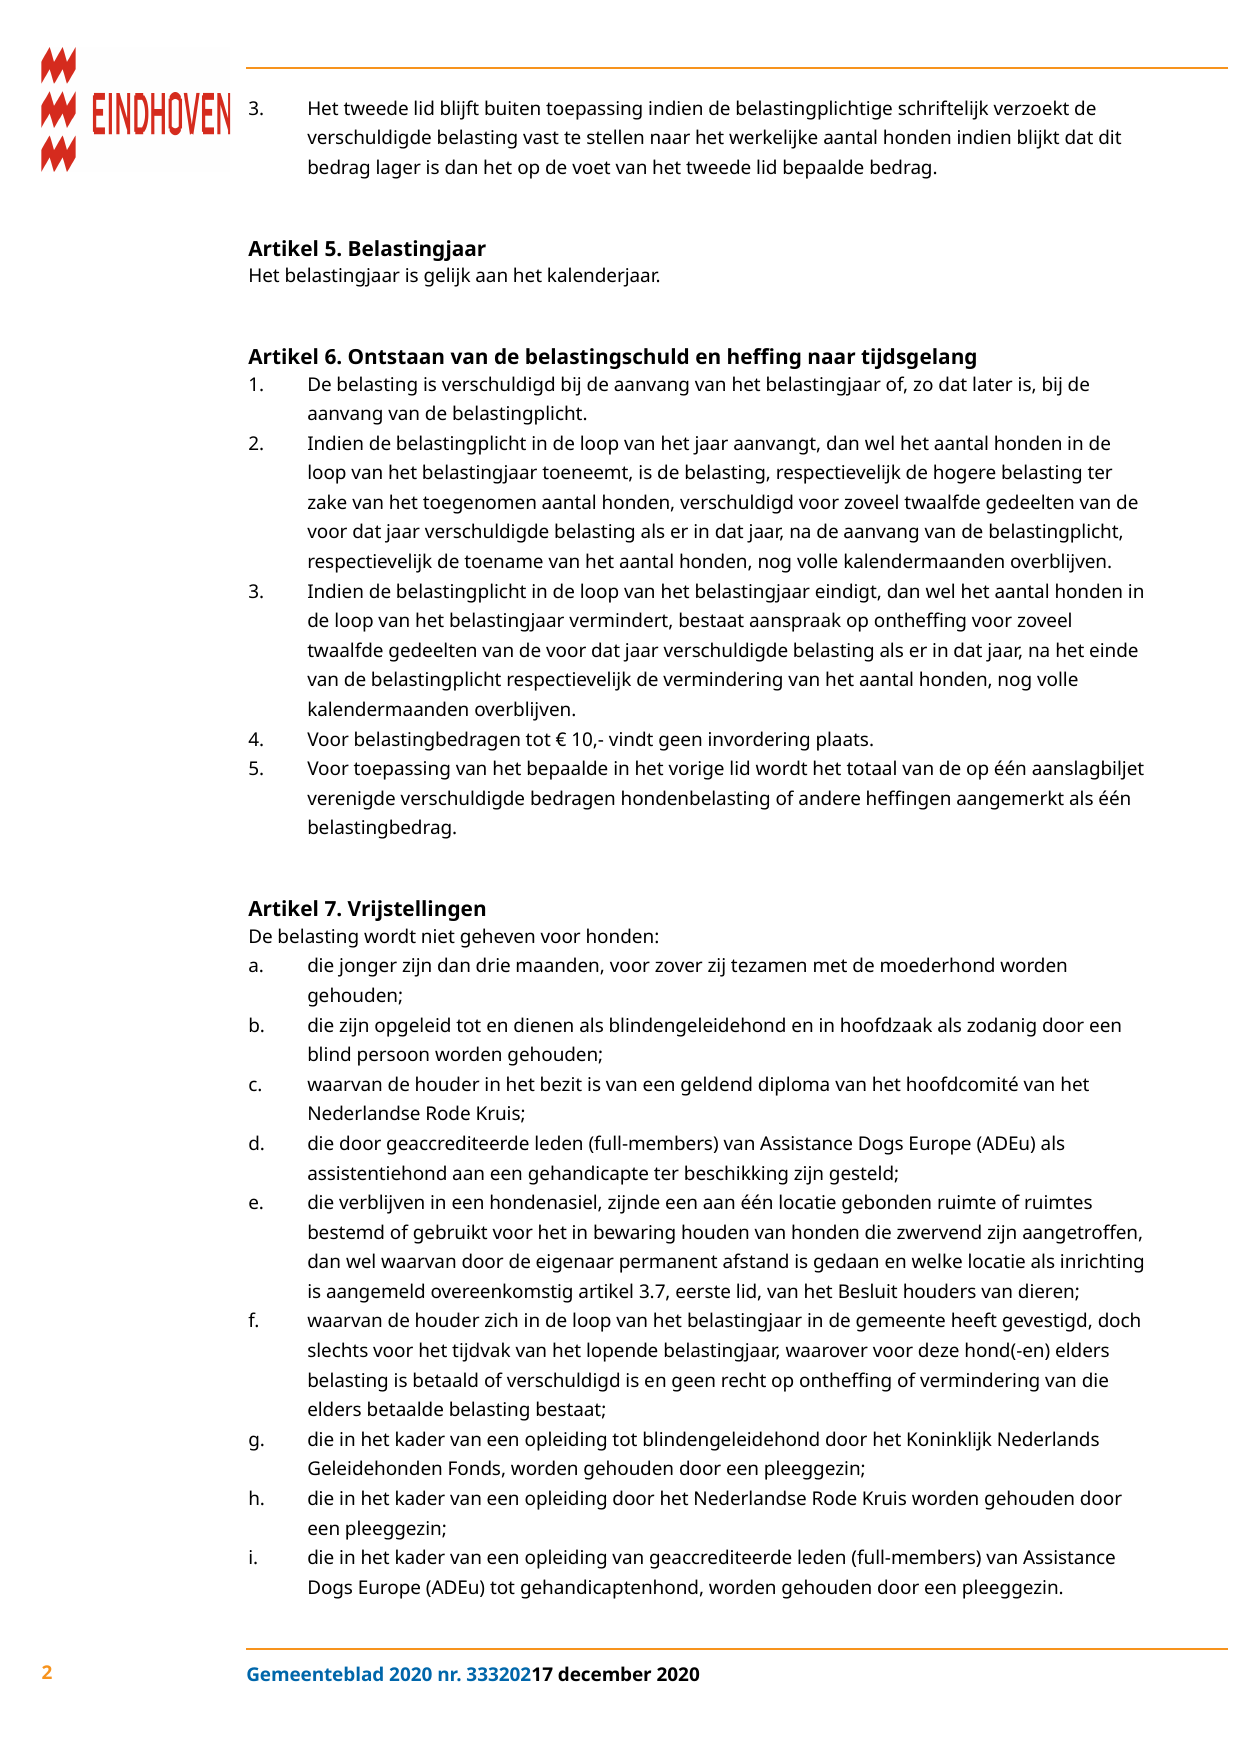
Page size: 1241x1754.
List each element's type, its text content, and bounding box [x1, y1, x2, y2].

list Voor belastingbedragen tot € 10,- vindt geen invordering plaats. [248, 726, 1152, 752]
list Indien de belastingplicht in de loop van het belastingjaar eindigt, dan wel het aantal honden in de loop van het belastingjaar vermindert, bestaat aanspraak op ontheffing voor zoveel twaalfde gedeelten van de voor dat jaar verschuldigde belasting als er in dat jaar, na het einde van de belastingplicht respectievelijk de vermindering van het aantal honden, nog volle kalendermaanden overblijven. [248, 578, 1152, 722]
text De belasting wordt niet geheven voor honden: [248, 923, 1152, 949]
list die verblijven in een hondenasiel, zijnde een aan één locatie gebonden ruimte of ruimtes bestemd of gebruikt voor het in bewaring houden van honden die zwervend zijn aangetroffen, dan wel waarvan door de eigenaar permanent afstand is gedaan en welke locatie als inrichting is aangemeld overeenkomstig artikel 3.7, eerste lid, van het Besluit houders van dieren; [248, 1189, 1152, 1304]
list De belasting is verschuldigd bij de aanvang van het belastingjaar of, zo dat later is, bij de aanvang van de belastingplicht. [248, 371, 1152, 426]
text Artikel 7. Vrijstellingen [248, 894, 1152, 923]
list die jonger zijn dan drie maanden, voor zover zij tezamen met de moederhond worden gehouden; [248, 953, 1152, 1008]
list die door geaccrediteerde leden (full-members) van Assistance Dogs Europe (ADEu) als [248, 1130, 1152, 1156]
list die in het kader van een opleiding door het Nederlandse Rode Kruis worden gehouden door een pleeggezin; [248, 1485, 1152, 1540]
text Artikel 5. Belastingjaar [248, 234, 1152, 262]
list die in het kader van een opleiding tot blindengeleidehond door het Koninklijk Nederlands Geleidehonden Fonds, worden gehouden door een pleeggezin; [248, 1426, 1152, 1481]
list assistentiehond aan een gehandicapte ter beschikking zijn gesteld; [248, 1160, 1152, 1185]
text Artikel 6. Ontstaan van de belastingschuld en heffing naar tijdsgelang [248, 342, 1152, 371]
list waarvan de houder in het bezit is van een geldend diploma van het hoofdcomité van het Nederlandse Rode Kruis; [248, 1071, 1152, 1126]
list Het tweede lid blijft buiten toepassing indien de belastingplichtige schriftelijk verzoekt de verschuldigde belasting vast te stellen naar het werkelijke aantal honden indien blijkt dat dit bedrag lager is dan het op de voet van het tweede lid bepaalde bedrag. [248, 95, 1152, 180]
list Voor toepassing van het bepaalde in het vorige lid wordt het totaal van de op één aanslagbiljet verenigde verschuldigde bedragen hondenbelasting of andere heffingen aangemerkt als één belastingbedrag. [248, 755, 1152, 840]
list Indien de belastingplicht in de loop van het jaar aanvangt, dan wel het aantal honden in de loop van het belastingjaar toeneemt, is de belasting, respectievelijk de hogere belasting ter zake van het toegenomen aantal honden, verschuldigd voor zoveel twaalfde gedeelten van de voor dat jaar verschuldigde belasting als er in dat jaar, na de aanvang van de belastingplicht, respectievelijk de toename van het aantal honden, nog volle kalendermaanden overblijven. [248, 430, 1152, 574]
picture [41, 47, 231, 172]
list die in het kader van een opleiding van geaccrediteerde leden (full-members) van Assistance Dogs Europe (ADEu) tot gehandicaptenhond, worden gehouden door een pleeggezin. [248, 1544, 1152, 1599]
text Het belastingjaar is gelijk aan het kalenderjaar. [248, 262, 1152, 288]
list waarvan de houder zich in de loop van het belastingjaar in de gemeente heeft gevestigd, doch slechts voor het tijdvak van het lopende belastingjaar, waarover voor deze hond(-en) elders belasting is betaald of verschuldigd is en geen recht op ontheffing of vermindering van die elders betaalde belasting bestaat; [248, 1308, 1152, 1422]
list die zijn opgeleid tot en dienen als blindengeleidehond en in hoofdzaak als zodanig door een blind persoon worden gehouden; [248, 1012, 1152, 1067]
